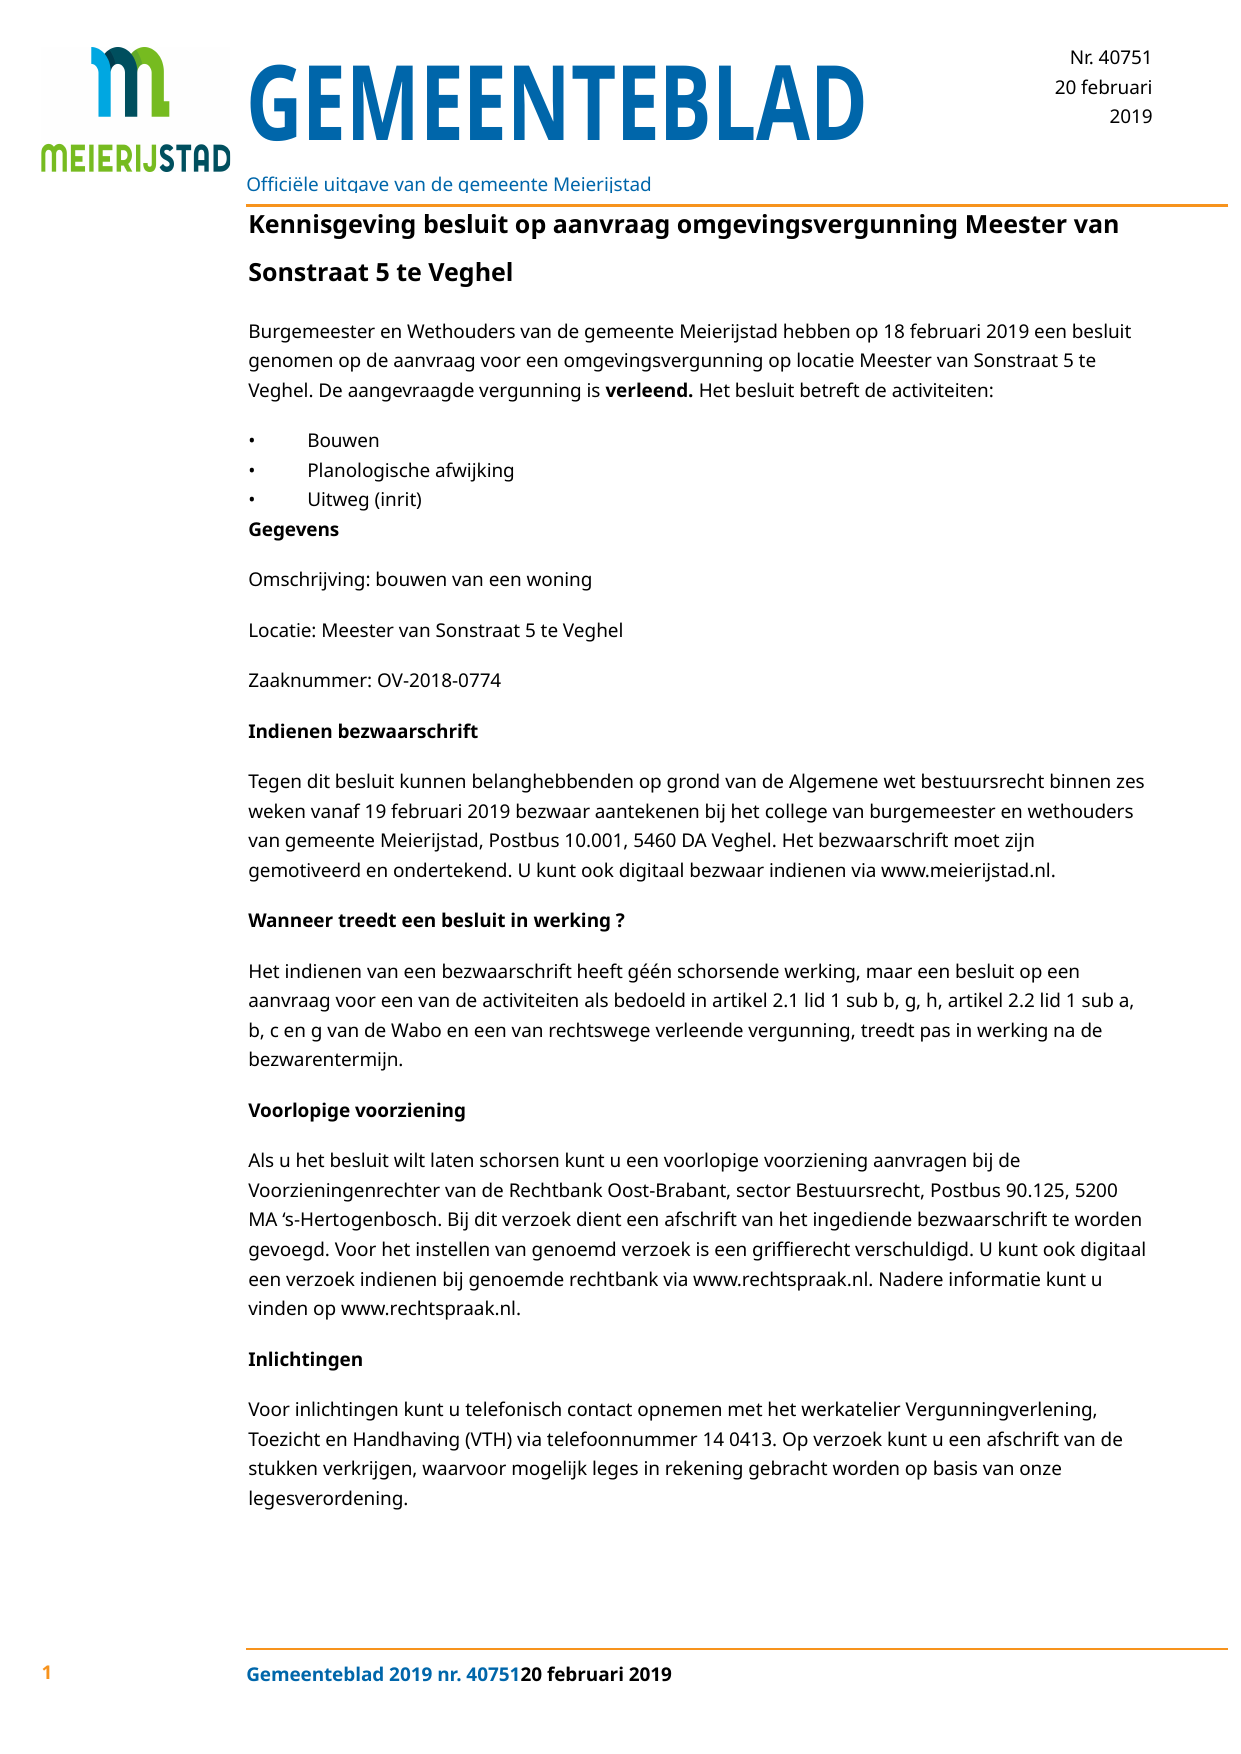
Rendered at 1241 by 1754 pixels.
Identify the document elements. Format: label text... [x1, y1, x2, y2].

list Planologische afwijking [248, 457, 1152, 483]
text Burgemeester en Wethouders van de gemeente Meierijstad hebben op 18 februari 2019 een besluit genomen op de aanvraag voor een omgevingsvergunning op locatie Meester van Sonstraat 5 te Veghel. De aangevraagde vergunning is verleend. Het besluit betreft de activiteiten: [248, 318, 1152, 403]
text Het indienen van een bezwaarschrift heeft géén schorsende werking, maar een besluit op een aanvraag voor een van de activiteiten als bedoeld in artikel 2.1 lid 1 sub b, g, h, artikel 2.2 lid 1 sub a, b, c en g van de Wabo en een van rechtswege verleende vergunning, treedt pas in werking na de bezwarentermijn. [248, 958, 1152, 1072]
text Kennisgeving besluit op aanvraag omgevingsvergunning Meester van Sonstraat 5 te Veghel [248, 207, 1152, 288]
text Indienen bezwaarschrift [248, 718, 1152, 744]
text Als u het besluit wilt laten schorsen kunt u een voorlopige voorziening aanvragen bij de Voorzieningenrechter van de Rechtbank Oost-Brabant, sector Bestuursrecht, Postbus 90.125, 5200 MA ‘s-Hertogenbosch. Bij dit verzoek dient een afschrift van het ingediende bezwaarschrift te worden gevoegd. Voor het instellen van genoemd verzoek is een griffierecht verschuldigd. U kunt ook digitaal een verzoek indienen bij genoemde rechtbank via www.rechtspraak.nl. Nadere informatie kunt u vinden op www.rechtspraak.nl. [248, 1147, 1152, 1321]
text Inlichtingen [248, 1346, 1152, 1372]
list Bouwen [248, 427, 1152, 453]
text Wanneer treedt een besluit in werking ? [248, 907, 1152, 933]
text Gegevens [248, 516, 1152, 542]
text Voor inlichtingen kunt u telefonisch contact opnemen met het werkatelier Vergunningverlening, Toezicht en Handhaving (VTH) via telefoonnummer 14 0413. Op verzoek kunt u een afschrift van de stukken verkrijgen, waarvoor mogelijk leges in rekening gebracht worden op basis van onze legesverordening. [248, 1396, 1152, 1511]
list Uitweg (inrit) [248, 487, 1152, 512]
picture [41, 47, 231, 172]
text Zaaknummer: OV-2018-0774 [248, 667, 1152, 693]
text Locatie: Meester van Sonstraat 5 te Veghel [248, 617, 1152, 643]
text Tegen dit besluit kunnen belanghebbenden op grond van de Algemene wet bestuursrecht binnen zes weken vanaf 19 februari 2019 bezwaar aantekenen bij het college van burgemeester en wethouders van gemeente Meierijstad, Postbus 10.001, 5460 DA Veghel. Het bezwaarschrift moet zijn gemotiveerd en ondertekend. U kunt ook digitaal bezwaar indienen via www.meierijstad.nl. [248, 768, 1152, 883]
text Omschrijving: bouwen van een woning [248, 567, 1152, 592]
text Voorlopige voorziening [248, 1097, 1152, 1123]
